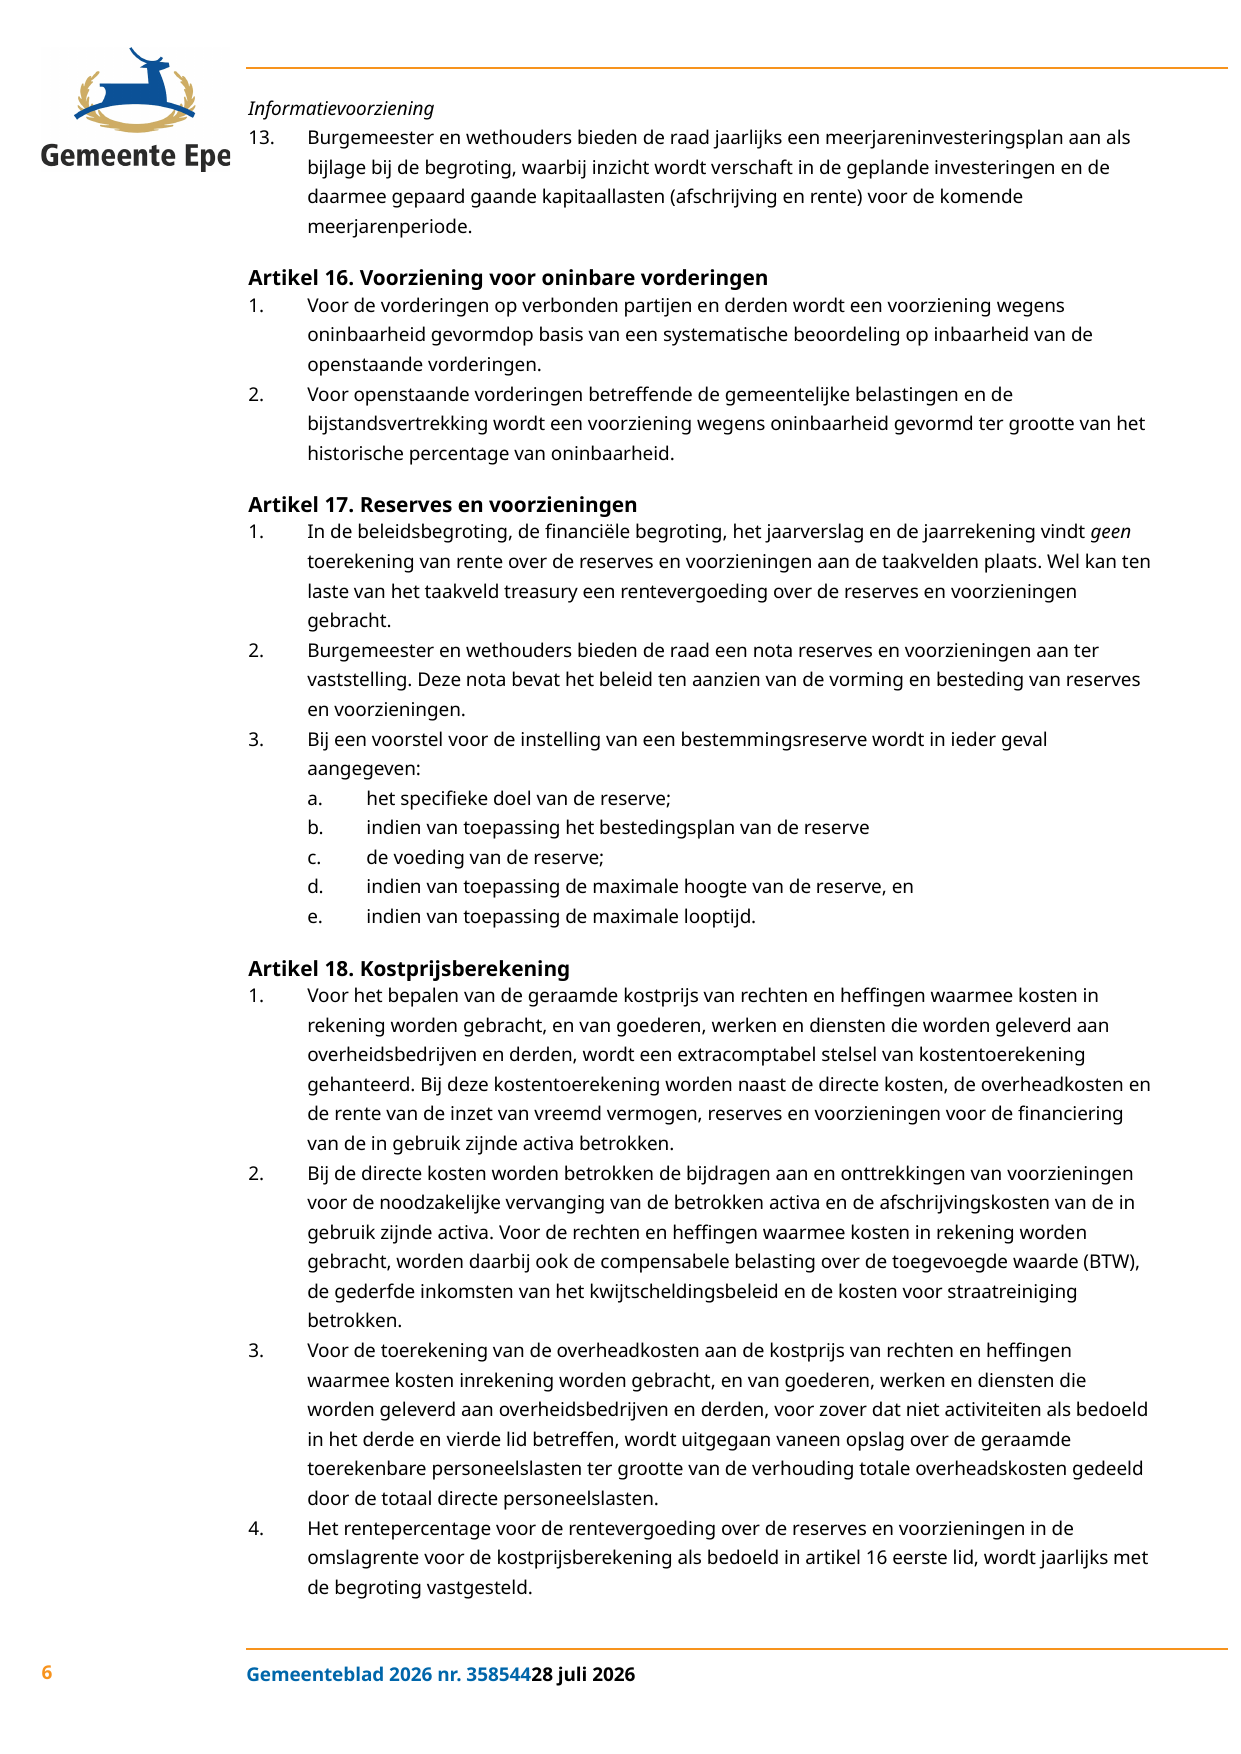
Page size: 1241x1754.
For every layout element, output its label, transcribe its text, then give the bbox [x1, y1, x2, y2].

list Voor de toerekening van de overheadkosten aan de kostprijs van rechten en heffingen waarmee kosten inrekening worden gebracht, en van goederen, werken en diensten die worden geleverd aan overheidsbedrijven en derden, voor zover dat niet activiteiten als bedoeld in het derde en vierde lid betreffen, wordt uitgegaan vaneen opslag over de geraamde toerekenbare personeelslasten ter grootte van de verhouding totale overheadskosten gedeeld door de totaal directe personeelslasten. [248, 1337, 1152, 1511]
list Voor de vorderingen op verbonden partijen en derden wordt een voorziening wegens oninbaarheid gevormdop basis van een systematische beoordeling op inbaarheid van de openstaande vorderingen. [248, 292, 1152, 377]
list indien van toepassing de maximale looptijd. [307, 903, 1152, 929]
text Informatievoorziening [248, 95, 1152, 121]
text Artikel 18. Kostprijsberekening [248, 954, 1152, 982]
list Bij de directe kosten worden betrokken de bijdragen aan en onttrekkingen van voorzieningen voor de noodzakelijke vervanging van de betrokken activa en de afschrijvingskosten van de in gebruik zijnde activa. Voor de rechten en heffingen waarmee kosten in rekening worden gebracht, worden daarbij ook de compensabele belasting over de toegevoegde waarde (BTW), de gederfde inkomsten van het kwijtscheldingsbeleid en de kosten voor straatreiniging betrokken. [248, 1160, 1152, 1333]
list Burgemeester en wethouders bieden de raad een nota reserves en voorzieningen aan ter vaststelling. Deze nota bevat het beleid ten aanzien van de vorming en besteding van reserves en voorzieningen. [248, 637, 1152, 722]
list Burgemeester en wethouders bieden de raad jaarlijks een meerjareninvesteringsplan aan als bijlage bij de begroting, waarbij inzicht wordt verschaft in de geplande investeringen en de daarmee gepaard gaande kapitaallasten (afschrijving en rente) voor de komende meerjarenperiode. [248, 124, 1152, 239]
list Voor het bepalen van de geraamde kostprijs van rechten en heffingen waarmee kosten in rekening worden gebracht, en van goederen, werken en diensten die worden geleverd aan overheidsbedrijven en derden, wordt een extracomptabel stelsel van kostentoerekening gehanteerd. Bij deze kostentoerekening worden naast de directe kosten, de overheadkosten en de rente van de inzet van vreemd vermogen, reserves en voorzieningen voor de financiering van de in gebruik zijnde activa betrokken. [248, 982, 1152, 1156]
text Artikel 16. Voorziening voor oninbare vorderingen [248, 263, 1152, 292]
list het specifieke doel van de reserve; [307, 785, 1152, 811]
picture [41, 47, 231, 172]
list Bij een voorstel voor de instelling van een bestemmingsreserve wordt in ieder geval aangegeven: [248, 726, 1152, 781]
text Artikel 17. Reserves en voorzieningen [248, 490, 1152, 519]
list Voor openstaande vorderingen betreffende de gemeentelijke belastingen en de bijstandsvertrekking wordt een voorziening wegens oninbaarheid gevormd ter grootte van het historische percentage van oninbaarheid. [248, 381, 1152, 466]
list indien van toepassing de maximale hoogte van de reserve, en [307, 874, 1152, 899]
list indien van toepassing het bestedingsplan van de reserve [307, 814, 1152, 840]
list de voeding van de reserve; [307, 844, 1152, 870]
list Het rentepercentage voor de rentevergoeding over de reserves en voorzieningen in de omslagrente voor de kostprijsberekening als bedoeld in artikel 16 eerste lid, wordt jaarlijks met de begroting vastgesteld. [248, 1515, 1152, 1599]
list In de beleidsbegroting, de financiële begroting, het jaarverslag en de jaarrekening vindt geen toerekening van rente over de reserves en voorzieningen aan de taakvelden plaats. Wel kan ten laste van het taakveld treasury een rentevergoeding over de reserves en voorzieningen gebracht. [248, 519, 1152, 633]
